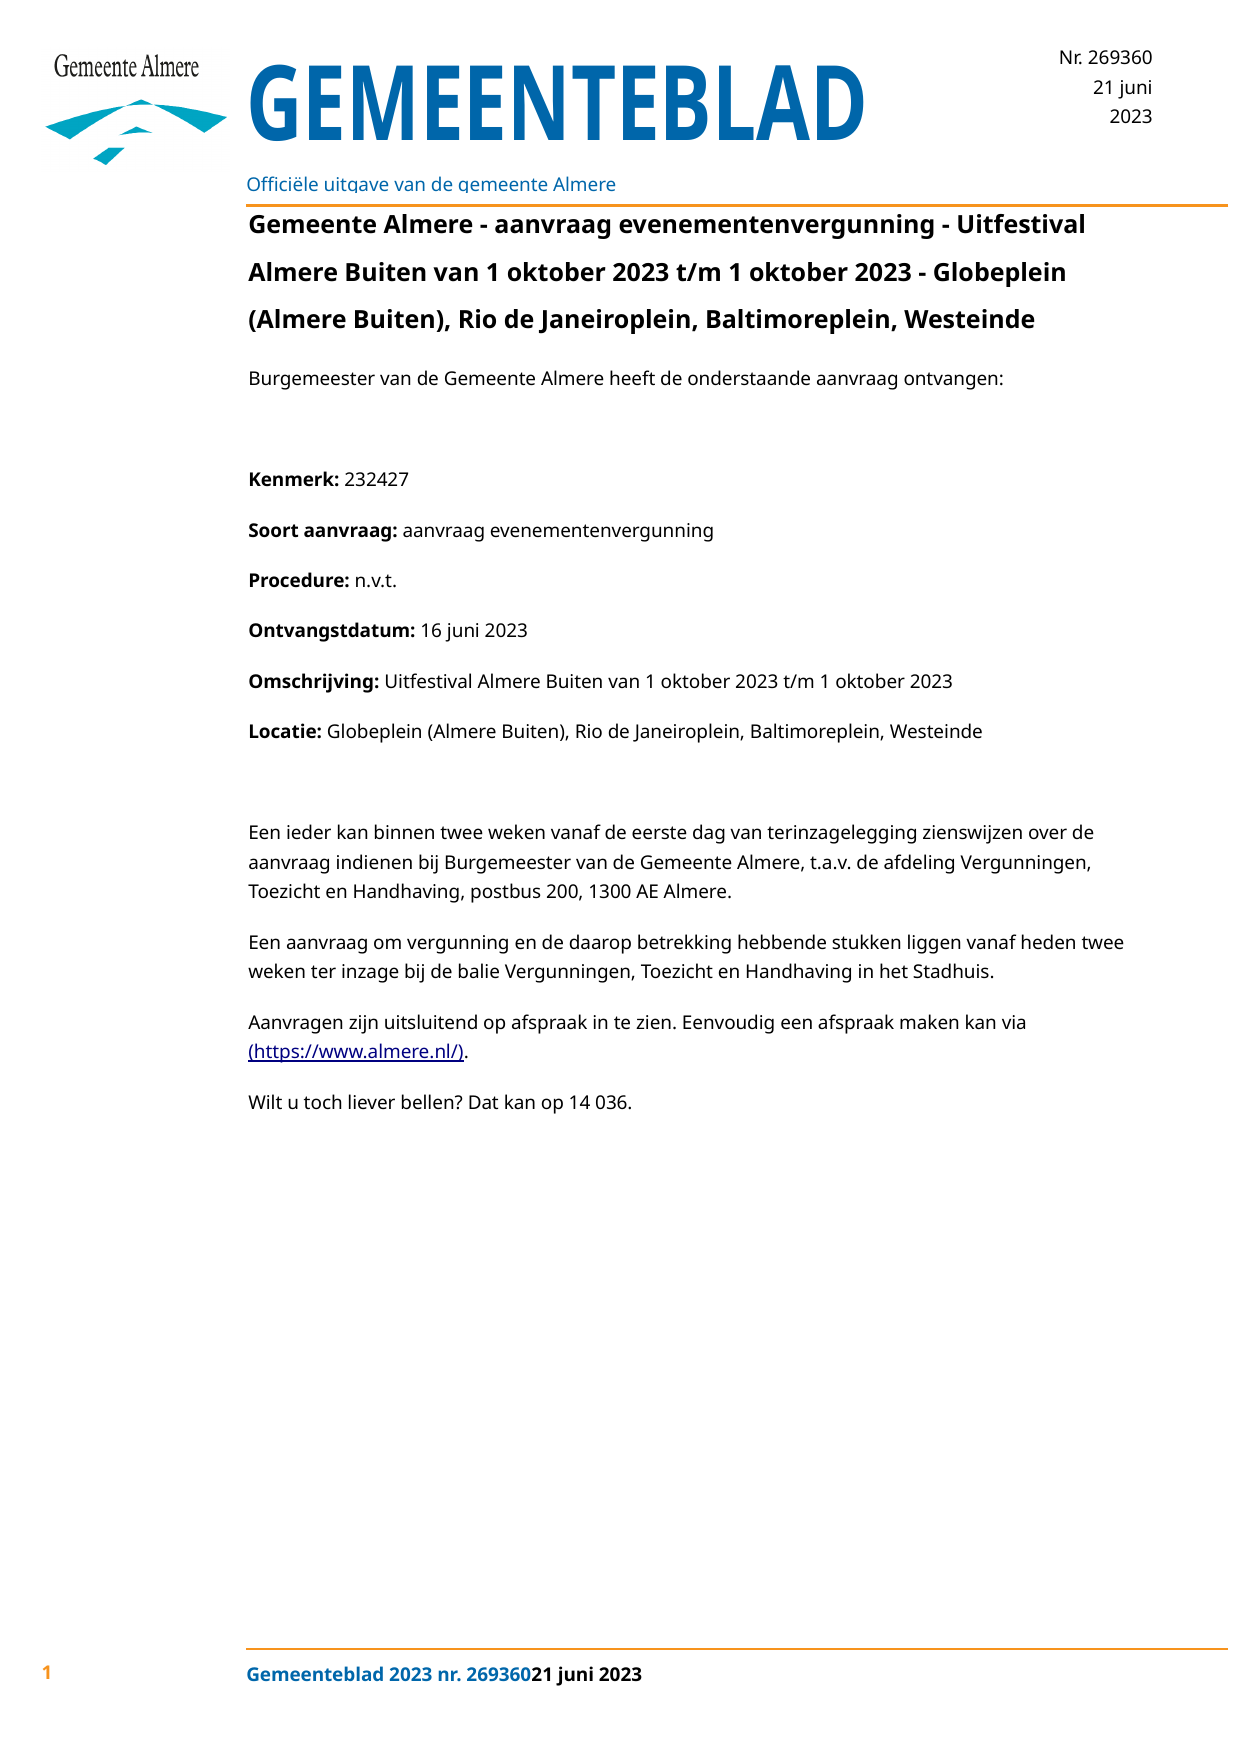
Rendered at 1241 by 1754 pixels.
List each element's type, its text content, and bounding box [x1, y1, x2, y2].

text Gemeente Almere - aanvraag evenementenvergunning - Uitfestival Almere Buiten van 1 oktober 2023 t/m 1 oktober 2023 - Globeplein (Almere Buiten), Rio de Janeiroplein, Baltimoreplein, Westeinde [248, 207, 1152, 336]
text Soort aanvraag: aanvraag evenementenvergunning [248, 517, 1152, 542]
text Een aanvraag om vergunning en de daarop betrekking hebbende stukken liggen vanaf heden twee weken ter inzage bij de balie Vergunningen, Toezicht en Handhaving in het Stadhuis. [248, 929, 1152, 984]
text Aanvragen zijn uitsluitend op afspraak in te zien. Eenvoudig een afspraak maken kan via (https://www.almere.nl/). [248, 1009, 1152, 1064]
text Wilt u toch liever bellen? Dat kan op 14 036. [248, 1089, 1152, 1114]
text Locatie: Globeplein (Almere Buiten), Rio de Janeiroplein, Baltimoreplein, Westeinde [248, 718, 1152, 744]
text Procedure: n.v.t. [248, 567, 1152, 593]
text Omschrijving: Uitfestival Almere Buiten van 1 oktober 2023 t/m 1 oktober 2023 [248, 668, 1152, 694]
text Kenmerk: 232427 [248, 466, 1152, 492]
text Burgemeester van de Gemeente Almere heeft de onderstaande aanvraag ontvangen: [248, 366, 1152, 391]
picture [41, 47, 231, 172]
text Ontvangstdatum: 16 juni 2023 [248, 618, 1152, 643]
text Een ieder kan binnen twee weken vanaf de eerste dag van terinzagelegging zienswijzen over de aanvraag indienen bij Burgemeester van de Gemeente Almere, t.a.v. de afdeling Vergunningen, Toezicht en Handhaving, postbus 200, 1300 AE Almere. [248, 819, 1152, 904]
